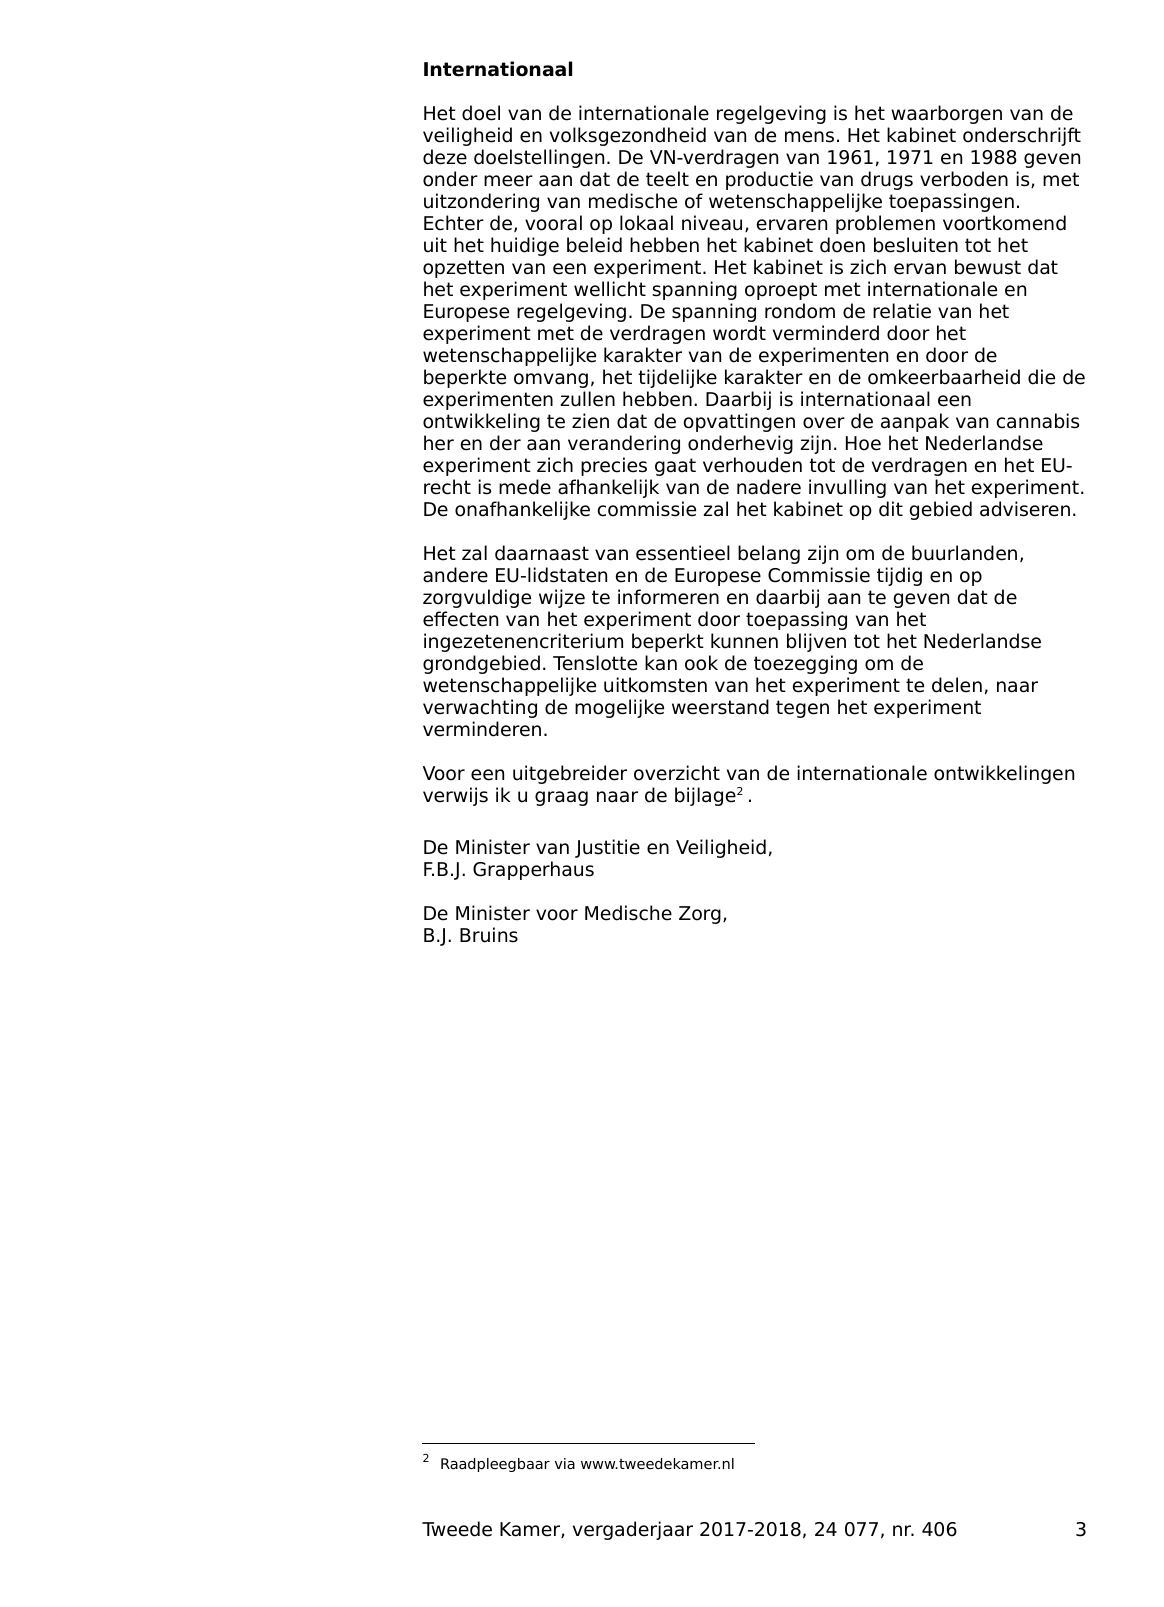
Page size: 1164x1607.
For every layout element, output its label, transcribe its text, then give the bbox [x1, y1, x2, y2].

text De Minister voor Medische Zorg, B.J. Bruins [422, 903, 1087, 947]
text Voor een uitgebreider overzicht van de internationale ontwikkelingen verwijs ik u graag naar de bijlage. [422, 763, 1087, 807]
text De Minister van Justitie en Veiligheid, F.B.J. Grapperhaus [422, 837, 1087, 881]
text Het doel van de internationale regelgeving is het waarborgen van de veiligheid en volksgezondheid van de mens. Het kabinet onderschrijft deze doelstellingen. De VN-verdragen van 1961, 1971 en 1988 geven onder meer aan dat de teelt en productie van drugs verboden is, met uitzondering van medische of wetenschappelijke toepassingen. Echter de, vooral op lokaal niveau, ervaren problemen voortkomend uit het huidige beleid hebben het kabinet doen besluiten tot het opzetten van een experiment. Het kabinet is zich ervan bewust dat het experiment wellicht spanning oproept met internationale en Europese regelgeving. De spanning rondom de relatie van het experiment met de verdragen wordt verminderd door het wetenschappelijke karakter van de experimenten en door de beperkte omvang, het tijdelijke karakter en de omkeerbaarheid die de experimenten zullen hebben. Daarbij is internationaal een ontwikkeling te zien dat de opvattingen over de aanpak van cannabis her en der aan verandering onderhevig zijn. Hoe het Nederlandse experiment zich precies gaat verhouden tot de verdragen en het EU-recht is mede afhankelijk van de nadere invulling van het experiment. De onafhankelijke commissie zal het kabinet op dit gebied adviseren. [422, 103, 1087, 521]
subtitle Internationaal [422, 59, 1087, 81]
text Raadpleegbaar via www.tweedekamer.nl [422, 1452, 1087, 1474]
text Het zal daarnaast van essentieel belang zijn om de buurlanden, andere EU-lidstaten en de Europese Commissie tijdig en op zorgvuldige wijze te informeren en daarbij aan te geven dat de effecten van het experiment door toepassing van het ingezetenencriterium beperkt kunnen blijven tot het Nederlandse grondgebied. Tenslotte kan ook de toezegging om de wetenschappelijke uitkomsten van het experiment te delen, naar verwachting de mogelijke weerstand tegen het experiment verminderen. [422, 543, 1087, 741]
